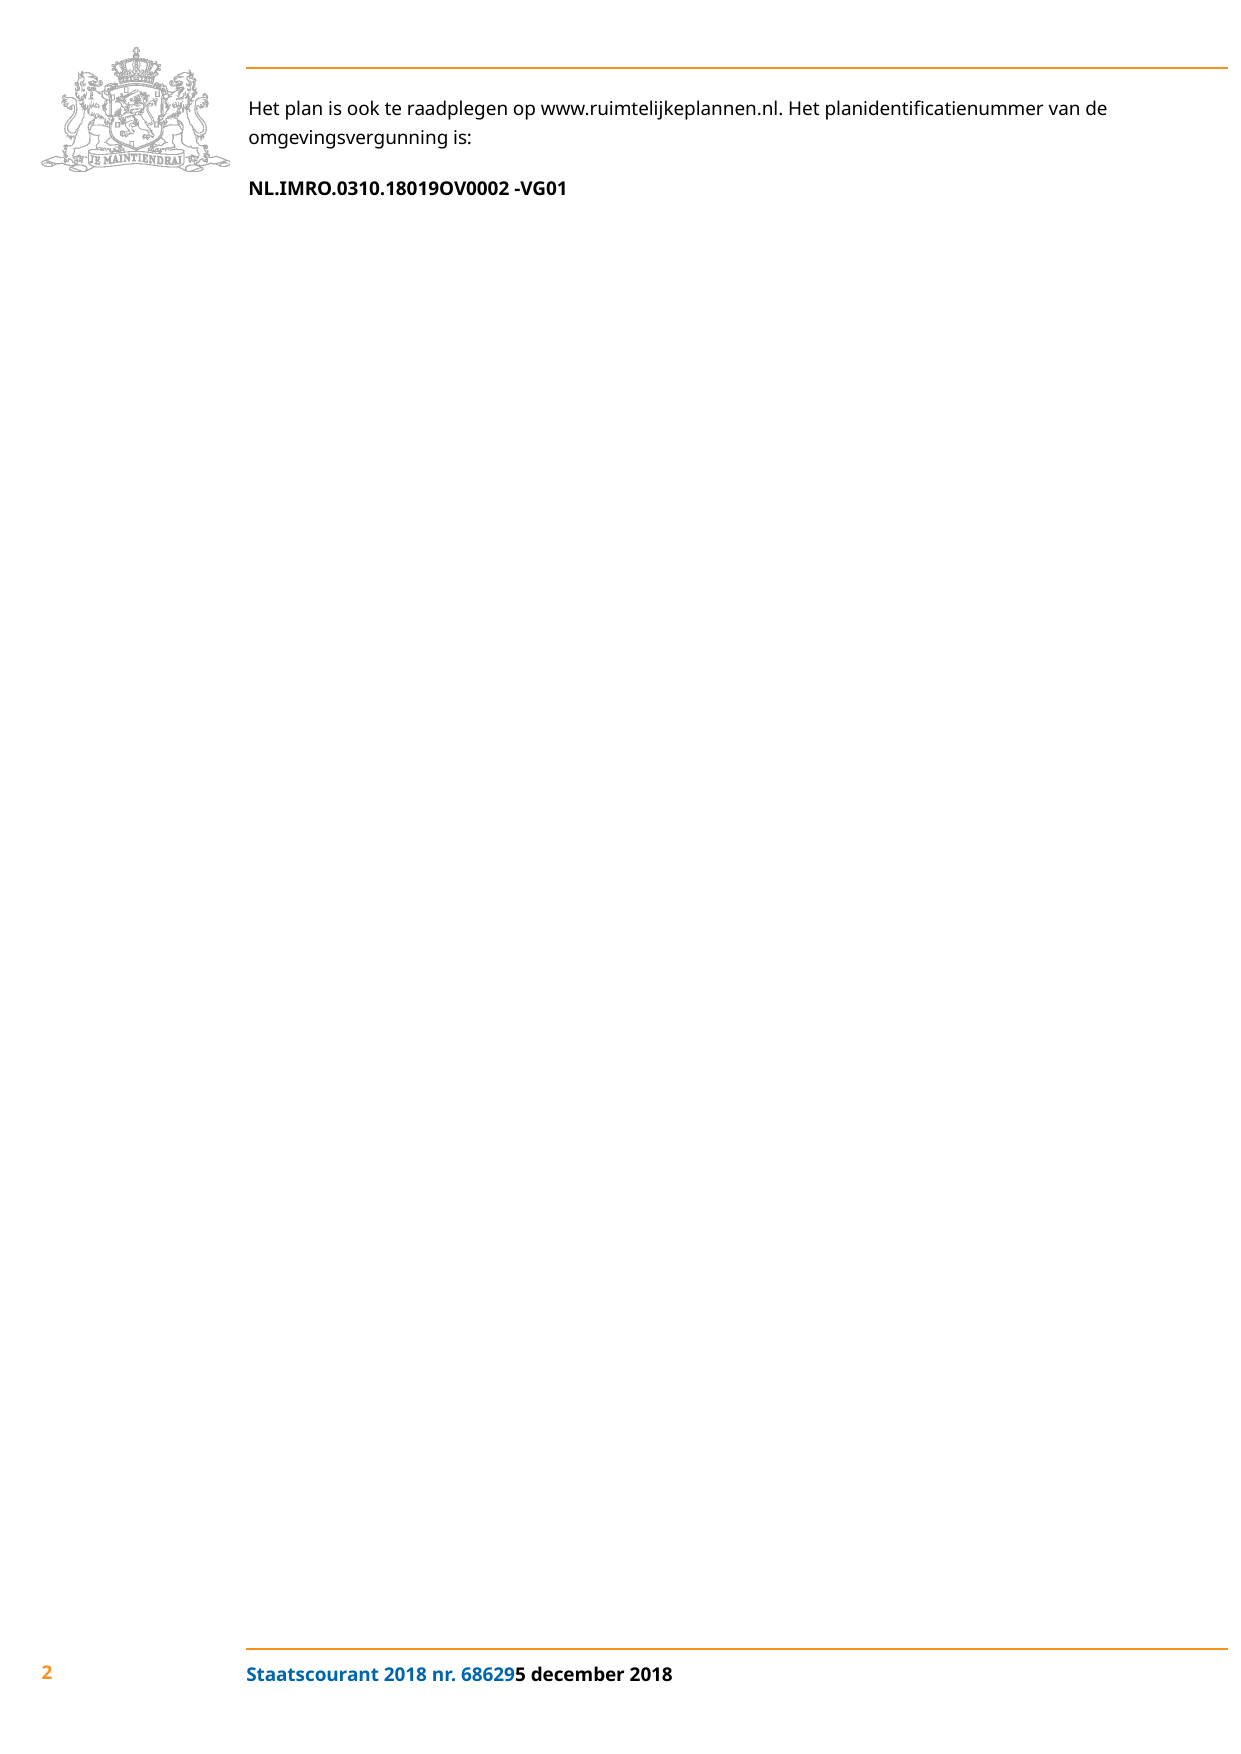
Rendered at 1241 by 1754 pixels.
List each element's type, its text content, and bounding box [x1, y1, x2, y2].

text Het plan is ook te raadplegen op www.ruimtelijkeplannen.nl. Het planidentificatienummer van de omgevingsvergunning is: [248, 95, 1152, 150]
text NL.IMRO.0310.18019OV0002 -VG01 [248, 175, 1152, 201]
picture [41, 47, 231, 172]
